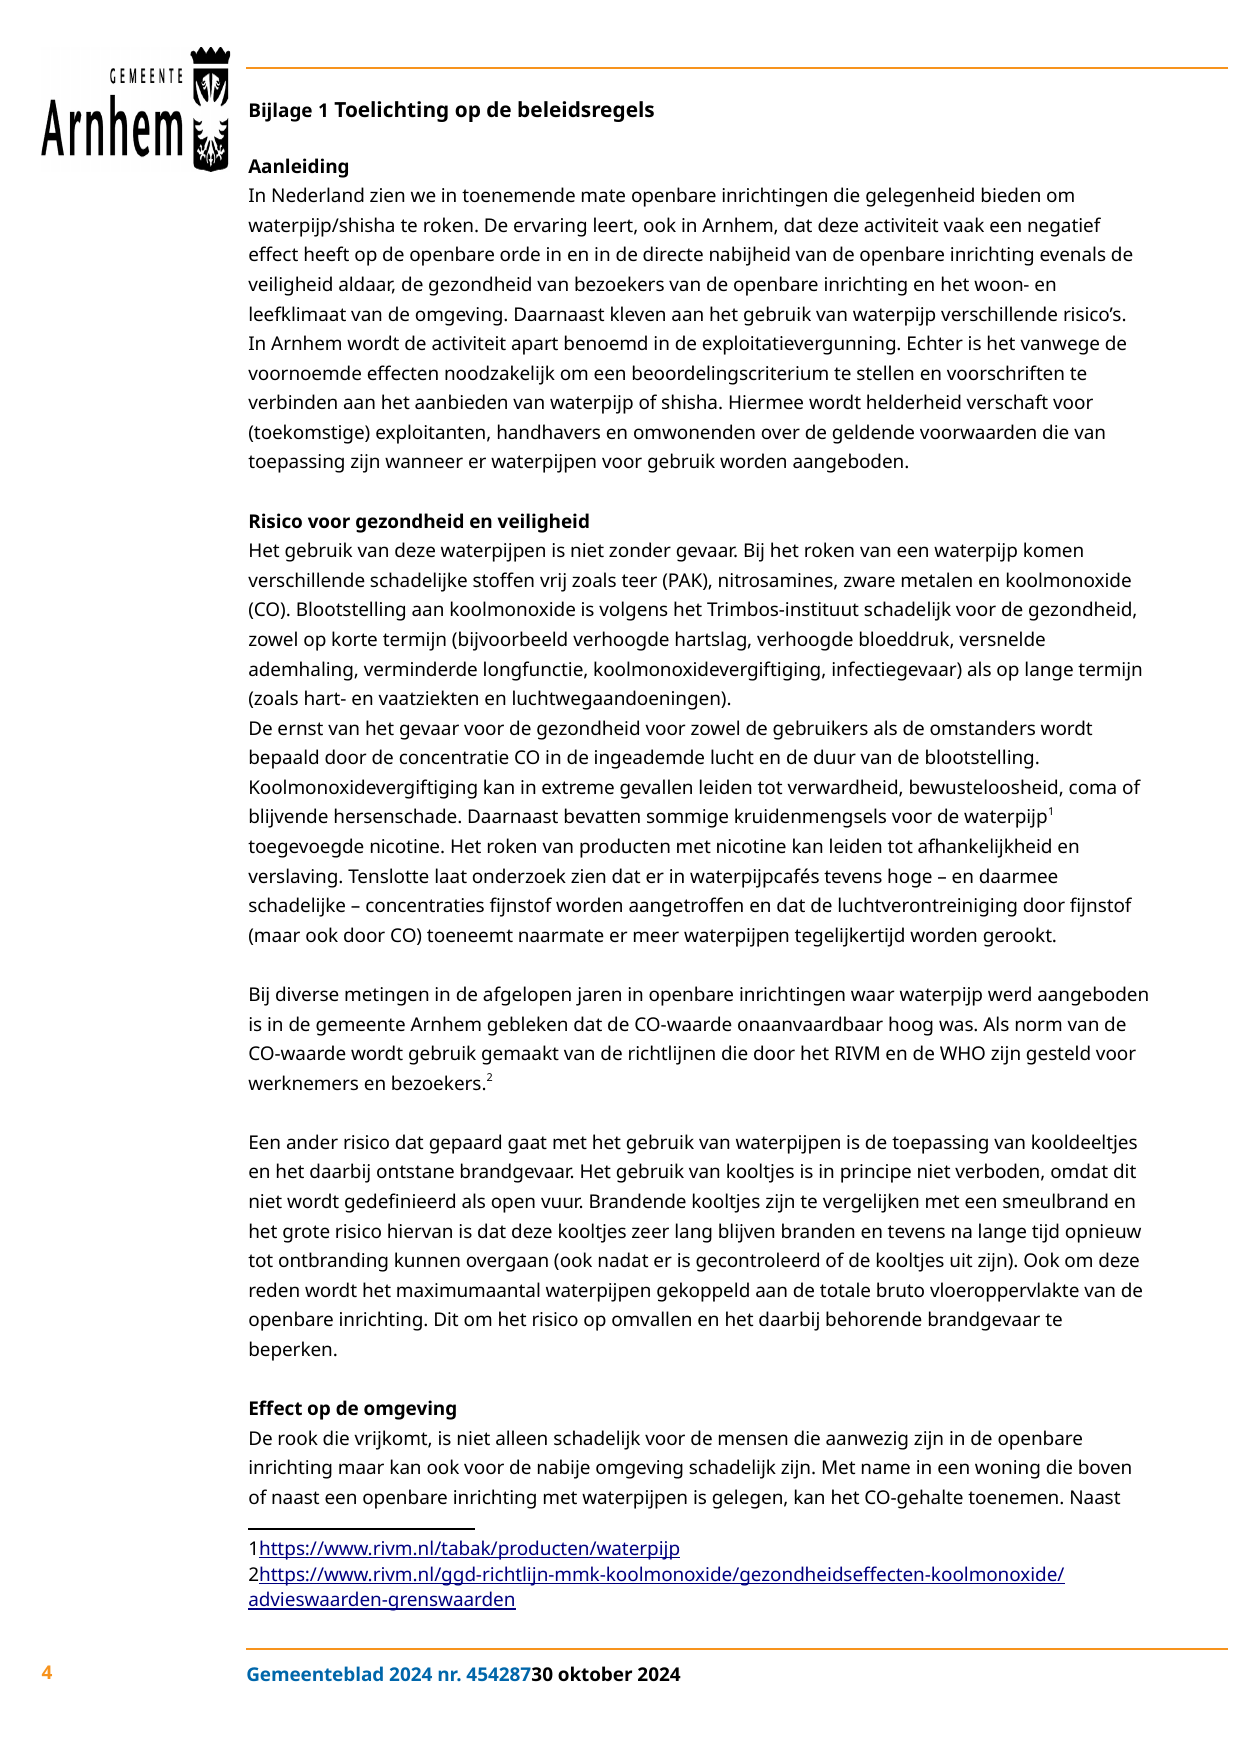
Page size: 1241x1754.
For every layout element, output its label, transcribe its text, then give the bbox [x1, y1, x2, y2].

text Bijlage 1 Toelichting op de beleidsregels [248, 95, 1152, 123]
text Een ander risico dat gepaard gaat met het gebruik van waterpijpen is de toepassing van kooldeeltjes en het daarbij ontstane brandgevaar. Het gebruik van kooltjes is in principe niet verboden, omdat dit niet wordt gedefinieerd als open vuur. Brandende kooltjes zijn te vergelijken met een smeulbrand en het grote risico hiervan is dat deze kooltjes zeer lang blijven branden en tevens na lange tijd opnieuw tot ontbranding kunnen overgaan (ook nadat er is gecontroleerd of de kooltjes uit zijn). Ook om deze reden wordt het maximumaantal waterpijpen gekoppeld aan de totale bruto vloeroppervlakte van de openbare inrichting. Dit om het risico op omvallen en het daarbij behorende brandgevaar te beperken. [248, 1129, 1152, 1362]
picture [41, 47, 231, 172]
text https://www.rivm.nl/tabak/producten/waterpijp [248, 1535, 1152, 1561]
text Effect op de omgeving [248, 1395, 1152, 1421]
text https://www.rivm.nl/ggd-richtlijn-mmk-koolmonoxide/gezondheidseffecten-koolmonoxide/advieswaarden-grenswaarden [248, 1561, 1152, 1612]
text De rook die vrijkomt, is niet alleen schadelijk voor de mensen die aanwezig zijn in de openbare inrichting maar kan ook voor de nabije omgeving schadelijk zijn. Met name in een woning die boven of naast een openbare inrichting met waterpijpen is gelegen, kan het CO-gehalte toenemen. Naast [248, 1425, 1152, 1510]
text In Nederland zien we in toenemende mate openbare inrichtingen die gelegenheid bieden om waterpijp/shisha te roken. De ervaring leert, ook in Arnhem, dat deze activiteit vaak een negatief effect heeft op de openbare orde in en in de directe nabijheid van de openbare inrichting evenals de veiligheid aldaar, de gezondheid van bezoekers van de openbare inrichting en het woon- en leefklimaat van de omgeving. Daarnaast kleven aan het gebruik van waterpijp verschillende risico’s. [248, 182, 1152, 327]
text Bij diverse metingen in de afgelopen jaren in openbare inrichtingen waar waterpijp werd aangeboden is in de gemeente Arnhem gebleken dat de CO-waarde onaanvaardbaar hoog was. Als norm van de CO-waarde wordt gebruik gemaakt van de richtlijnen die door het RIVM en de WHO zijn gesteld voor werknemers en bezoekers. [248, 981, 1152, 1096]
text Aanleiding [248, 153, 1152, 179]
text De ernst van het gevaar voor de gezondheid voor zowel de gebruikers als de omstanders wordt bepaald door de concentratie CO in de ingeademde lucht en de duur van de blootstelling. Koolmonoxidevergiftiging kan in extreme gevallen leiden tot verwardheid, bewusteloosheid, coma of blijvende hersenschade. Daarnaast bevatten sommige kruidenmengsels voor de waterpijp toegevoegde nicotine. Het roken van producten met nicotine kan leiden tot afhankelijkheid en verslaving. Tenslotte laat onderzoek zien dat er in waterpijpcafés tevens hoge – en daarmee schadelijke – concentraties fijnstof worden aangetroffen en dat de luchtverontreiniging door fijnstof (maar ook door CO) toeneemt naarmate er meer waterpijpen tegelijkertijd worden gerookt. [248, 715, 1152, 948]
text In Arnhem wordt de activiteit apart benoemd in de exploitatievergunning. Echter is het vanwege de voornoemde effecten noodzakelijk om een beoordelingscriterium te stellen en voorschriften te verbinden aan het aanbieden van waterpijp of shisha. Hiermee wordt helderheid verschaft voor (toekomstige) exploitanten, handhavers en omwonenden over de geldende voorwaarden die van toepassing zijn wanneer er waterpijpen voor gebruik worden aangeboden. [248, 330, 1152, 474]
text Risico voor gezondheid en veiligheid [248, 508, 1152, 534]
text Het gebruik van deze waterpijpen is niet zonder gevaar. Bij het roken van een waterpijp komen verschillende schadelijke stoffen vrij zoals teer (PAK), nitrosamines, zware metalen en koolmonoxide (CO). Blootstelling aan koolmonoxide is volgens het Trimbos-instituut schadelijk voor de gezondheid, zowel op korte termijn (bijvoorbeeld verhoogde hartslag, verhoogde bloeddruk, versnelde ademhaling, verminderde longfunctie, koolmonoxidevergiftiging, infectiegevaar) als op lange termijn (zoals hart- en vaatziekten en luchtwegaandoeningen). [248, 537, 1152, 711]
